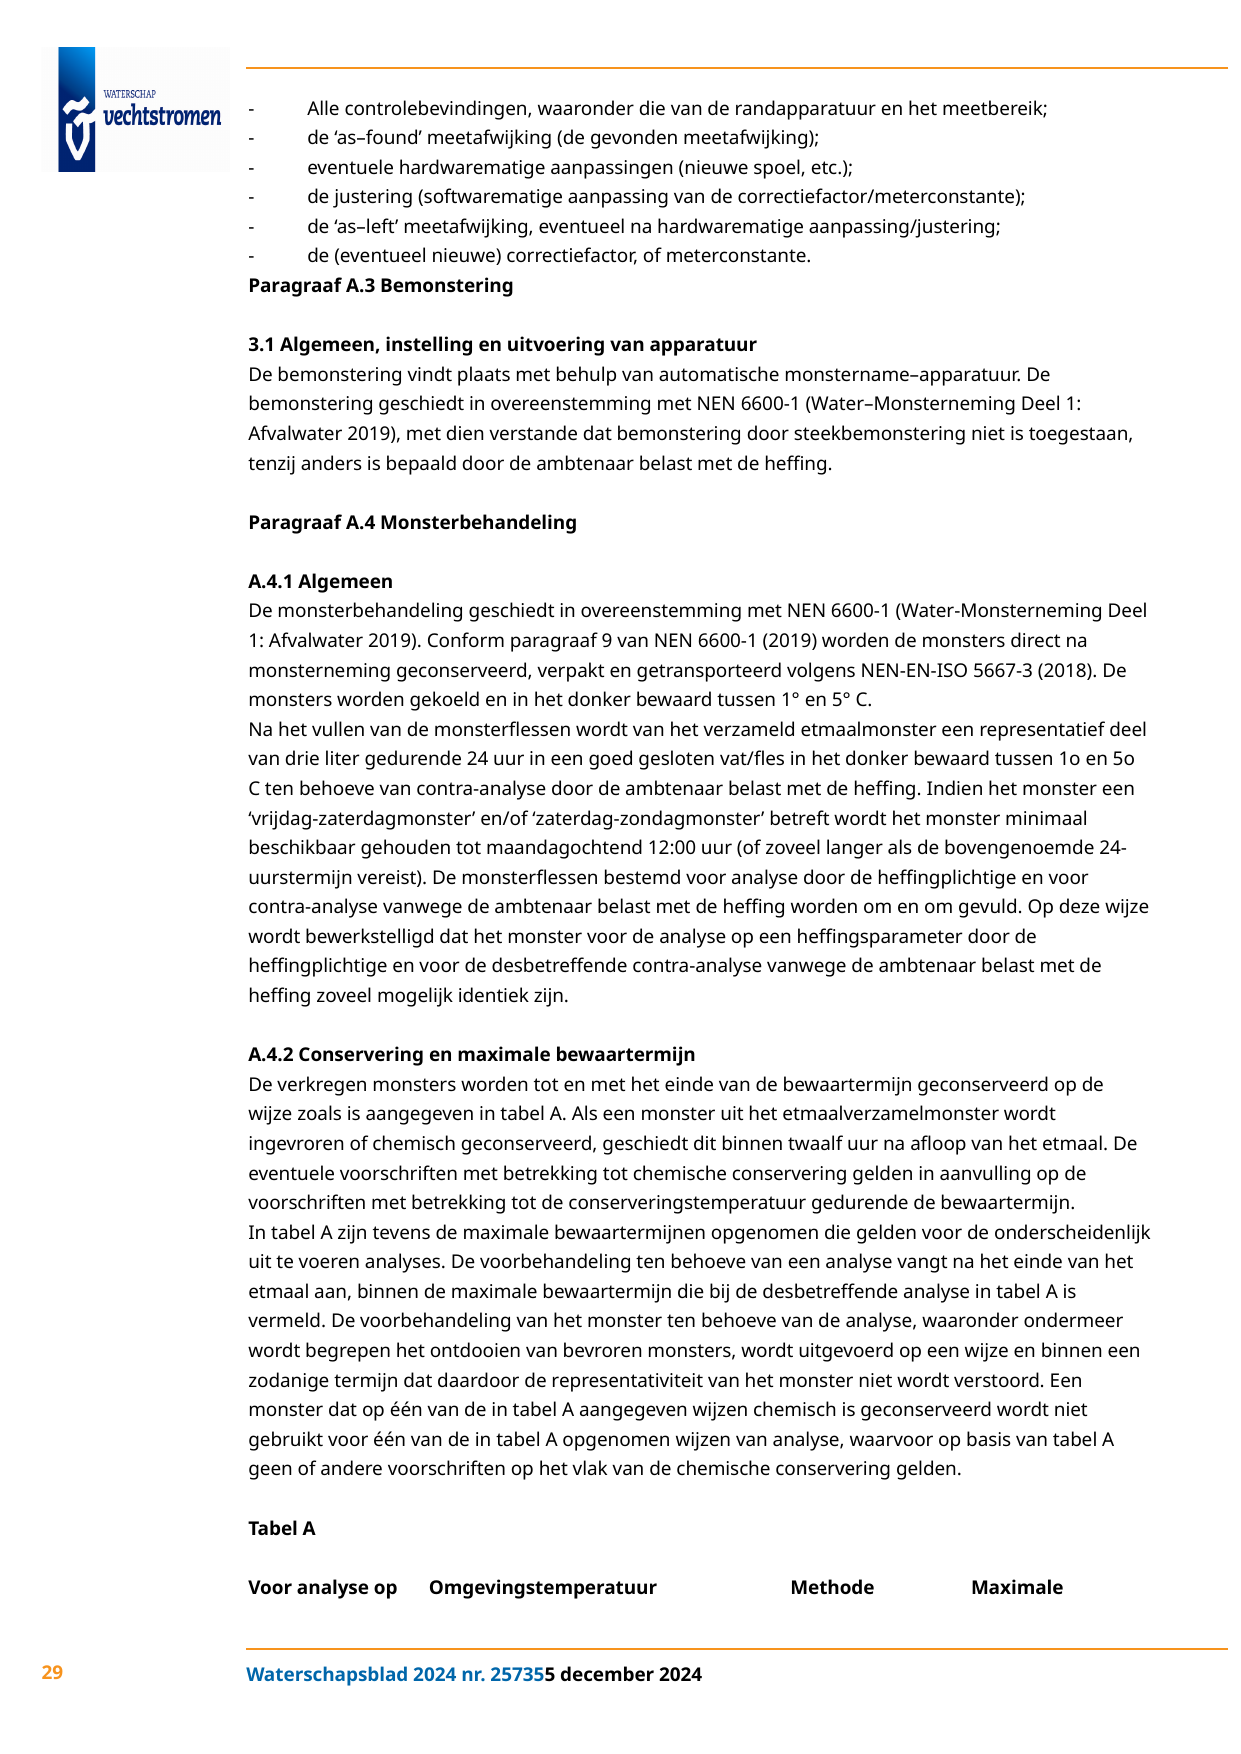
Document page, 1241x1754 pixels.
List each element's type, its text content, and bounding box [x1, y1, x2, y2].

text Na het vullen van de monsterflessen wordt van het verzameld etmaalmonster een representatief deel van drie liter gedurende 24 uur in een goed gesloten vat/fles in het donker bewaard tussen 1o en 5o C ten behoeve van contra-analyse door de ambtenaar belast met de heffing. Indien het monster een ‘vrijdag-zaterdagmonster’ en/of ‘zaterdag-zondagmonster’ betreft wordt het monster minimaal beschikbaar gehouden tot maandagochtend 12:00 uur (of zoveel langer als de bovengenoemde 24-uurstermijn vereist). De monsterflessen bestemd voor analyse door de heffingplichtige en voor contra-analyse vanwege de ambtenaar belast met de heffing worden om en om gevuld. Op deze wijze wordt bewerkstelligd dat het monster voor de analyse op een heffingsparameter door de heffingplichtige en voor de desbetreffende contra-analyse vanwege de ambtenaar belast met de heffing zoveel mogelijk identiek zijn. [248, 716, 1152, 1008]
text Tabel A [248, 1515, 1152, 1541]
list eventuele hardwarematige aanpassingen (nieuwe spoel, etc.); [248, 154, 1152, 180]
text De monsterbehandeling geschiedt in overeenstemming met NEN 6600-1 (Water-Monsterneming Deel 1: Afvalwater 2019). Conform paragraaf 9 van NEN 6600-1 (2019) worden de monsters direct na monsterneming geconserveerd, verpakt en getransporteerd volgens NEN-EN-ISO 5667-3 (2018). De monsters worden gekoeld en in het donker bewaard tussen 1° en 5° C. [248, 598, 1152, 712]
picture [41, 47, 231, 172]
text De verkregen monsters worden tot en met het einde van de bewaartermijn geconserveerd op de wijze zoals is aangegeven in tabel A. Als een monster uit het etmaalverzamelmonster wordt ingevroren of chemisch geconserveerd, geschiedt dit binnen twaalf uur na afloop van het etmaal. De eventuele voorschriften met betrekking tot chemische conservering gelden in aanvulling op de voorschriften met betrekking tot de conserveringstemperatuur gedurende de bewaartermijn. [248, 1071, 1152, 1215]
list de justering (softwarematige aanpassing van de correctiefactor/meterconstante); [248, 183, 1152, 209]
text Paragraaf A.4 Monsterbehandeling [248, 509, 1152, 535]
list de ‘as–found’ meetafwijking (de gevonden meetafwijking); [248, 124, 1152, 150]
text Paragraaf A.3 Bemonstering [248, 272, 1152, 298]
table_header Maximale [971, 1574, 1152, 1600]
list de (eventueel nieuwe) correctiefactor, of meterconstante. [248, 243, 1152, 268]
text A.4.1 Algemeen [248, 568, 1152, 594]
text A.4.2 Conservering en maximale bewaartermijn [248, 1041, 1152, 1067]
list de ‘as–left’ meetafwijking, eventueel na hardwarematige aanpassing/justering; [248, 213, 1152, 239]
list Alle controlebevindingen, waaronder die van de randapparatuur en het meetbereik; [248, 95, 1152, 121]
text De bemonstering vindt plaats met behulp van automatische monstername–apparatuur. De bemonstering geschiedt in overeenstemming met NEN 6600-1 (Water–Monsterneming Deel 1: Afvalwater 2019), met dien verstande dat bemonstering door steekbemonstering niet is toegestaan, tenzij anders is bepaald door de ambtenaar belast met de heffing. [248, 361, 1152, 476]
text 3.1 Algemeen, instelling en uitvoering van apparatuur [248, 331, 1152, 357]
table_header Voor analyse op [248, 1574, 429, 1600]
text In tabel A zijn tevens de maximale bewaartermijnen opgenomen die gelden voor de onderscheidenlijk uit te voeren analyses. De voorbehandeling ten behoeve van een analyse vangt na het einde van het etmaal aan, binnen de maximale bewaartermijn die bij de desbetreffende analyse in tabel A is vermeld. De voorbehandeling van het monster ten behoeve van de analyse, waaronder ondermeer wordt begrepen het ontdooien van bevroren monsters, wordt uitgevoerd op een wijze en binnen een zodanige termijn dat daardoor de representativiteit van het monster niet wordt verstoord. Een monster dat op één van de in tabel A aangegeven wijzen chemisch is geconserveerd wordt niet gebruikt voor één van de in tabel A opgenomen wijzen van analyse, waarvoor op basis van tabel A geen of andere voorschriften op het vlak van de chemische conservering gelden. [248, 1219, 1152, 1481]
table_header Omgevingstemperatuur [429, 1574, 790, 1600]
table_header Methode [790, 1574, 971, 1600]
